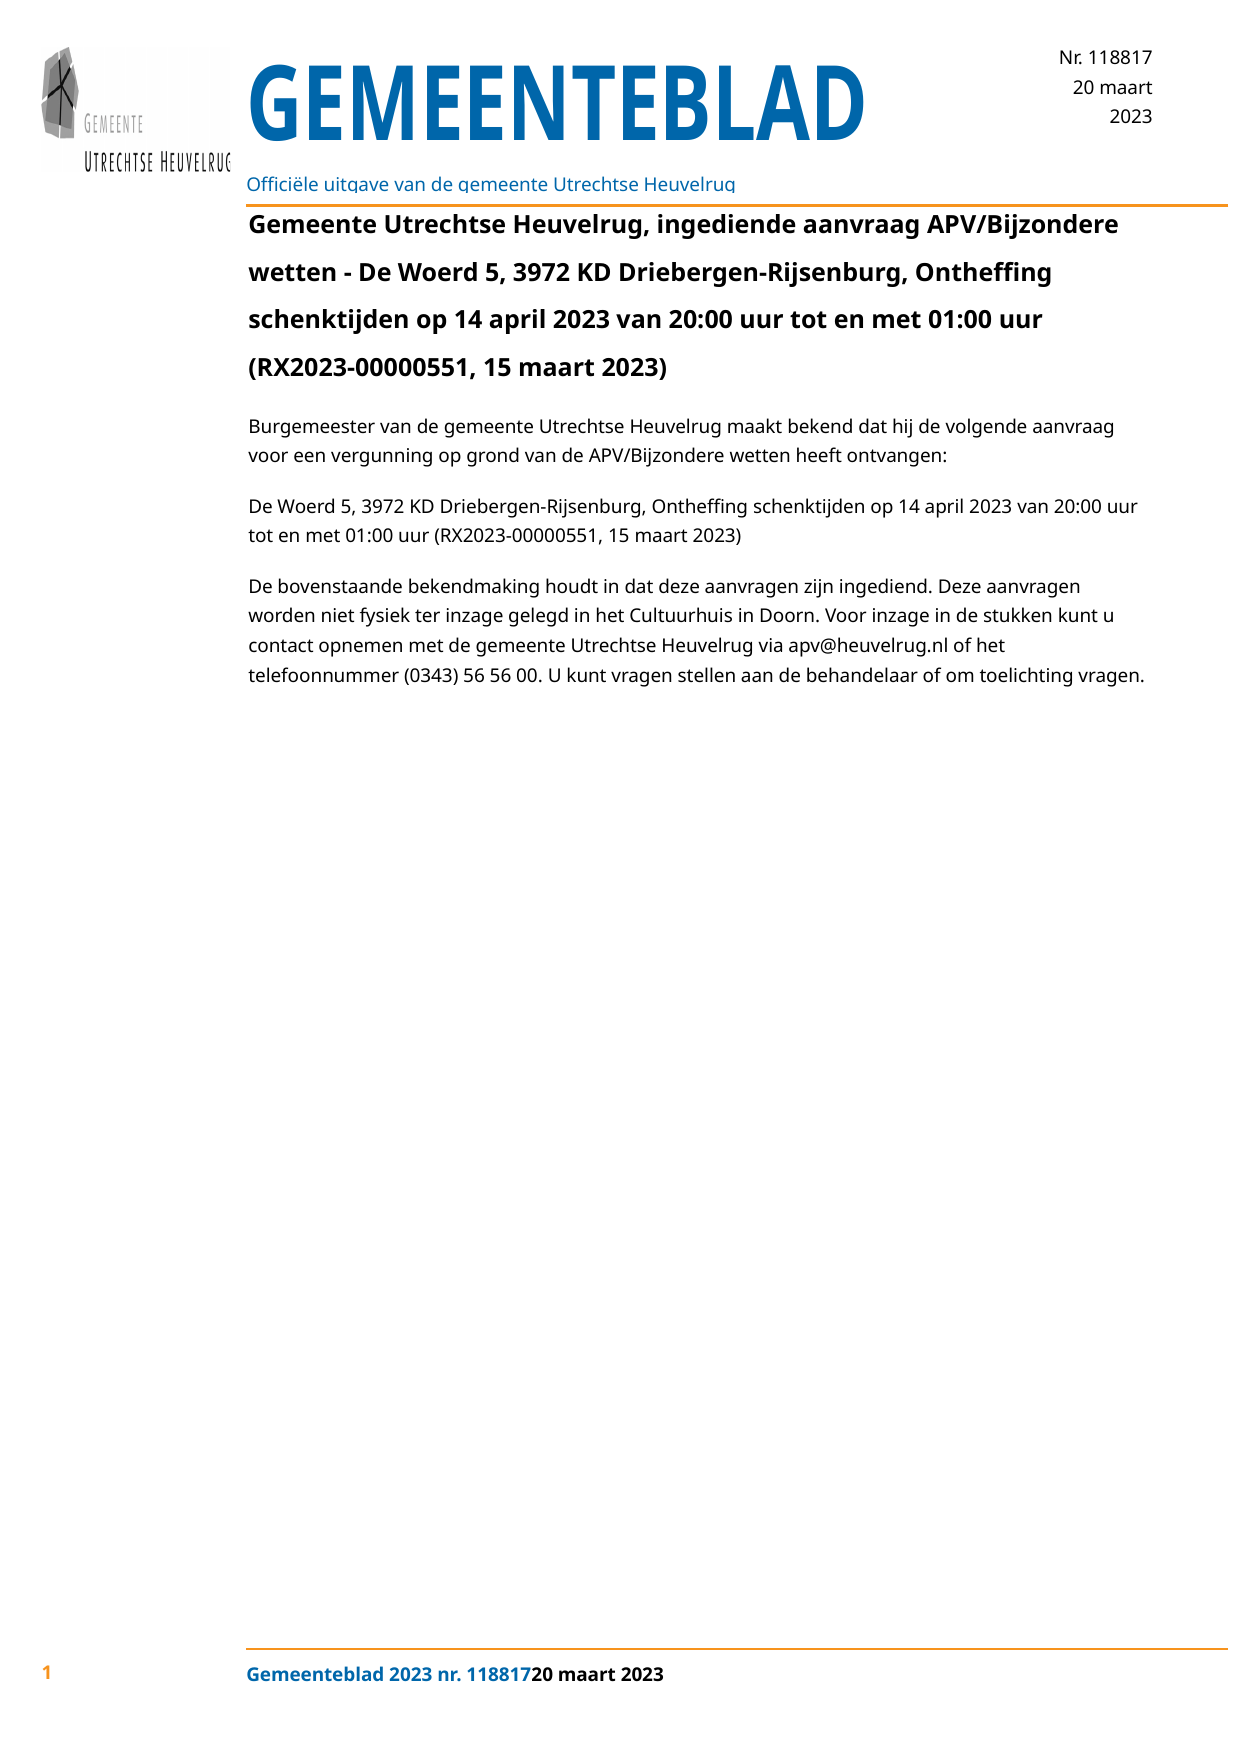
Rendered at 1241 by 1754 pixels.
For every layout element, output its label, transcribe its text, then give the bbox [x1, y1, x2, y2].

text Gemeente Utrechtse Heuvelrug, ingediende aanvraag APV/Bijzondere wetten - De Woerd 5, 3972 KD Driebergen-Rijsenburg, Ontheffing schenktijden op 14 april 2023 van 20:00 uur tot en met 01:00 uur (RX2023-00000551, 15 maart 2023) [248, 207, 1152, 384]
text Burgemeester van de gemeente Utrechtse Heuvelrug maakt bekend dat hij de volgende aanvraag voor een vergunning op grond van de APV/Bijzondere wetten heeft ontvangen: [248, 413, 1152, 468]
text De Woerd 5, 3972 KD Driebergen-Rijsenburg, Ontheffing schenktijden op 14 april 2023 van 20:00 uur tot en met 01:00 uur (RX2023-00000551, 15 maart 2023) [248, 493, 1152, 548]
text De bovenstaande bekendmaking houdt in dat deze aanvragen zijn ingediend. Deze aanvragen worden niet fysiek ter inzage gelegd in het Cultuurhuis in Doorn. Voor inzage in de stukken kunt u contact opnemen met de gemeente Utrechtse Heuvelrug via apv@heuvelrug.nl of het telefoonnummer (0343) 56 56 00. U kunt vragen stellen aan de behandelaar of om toelichting vragen. [248, 573, 1152, 688]
picture [41, 47, 231, 172]
